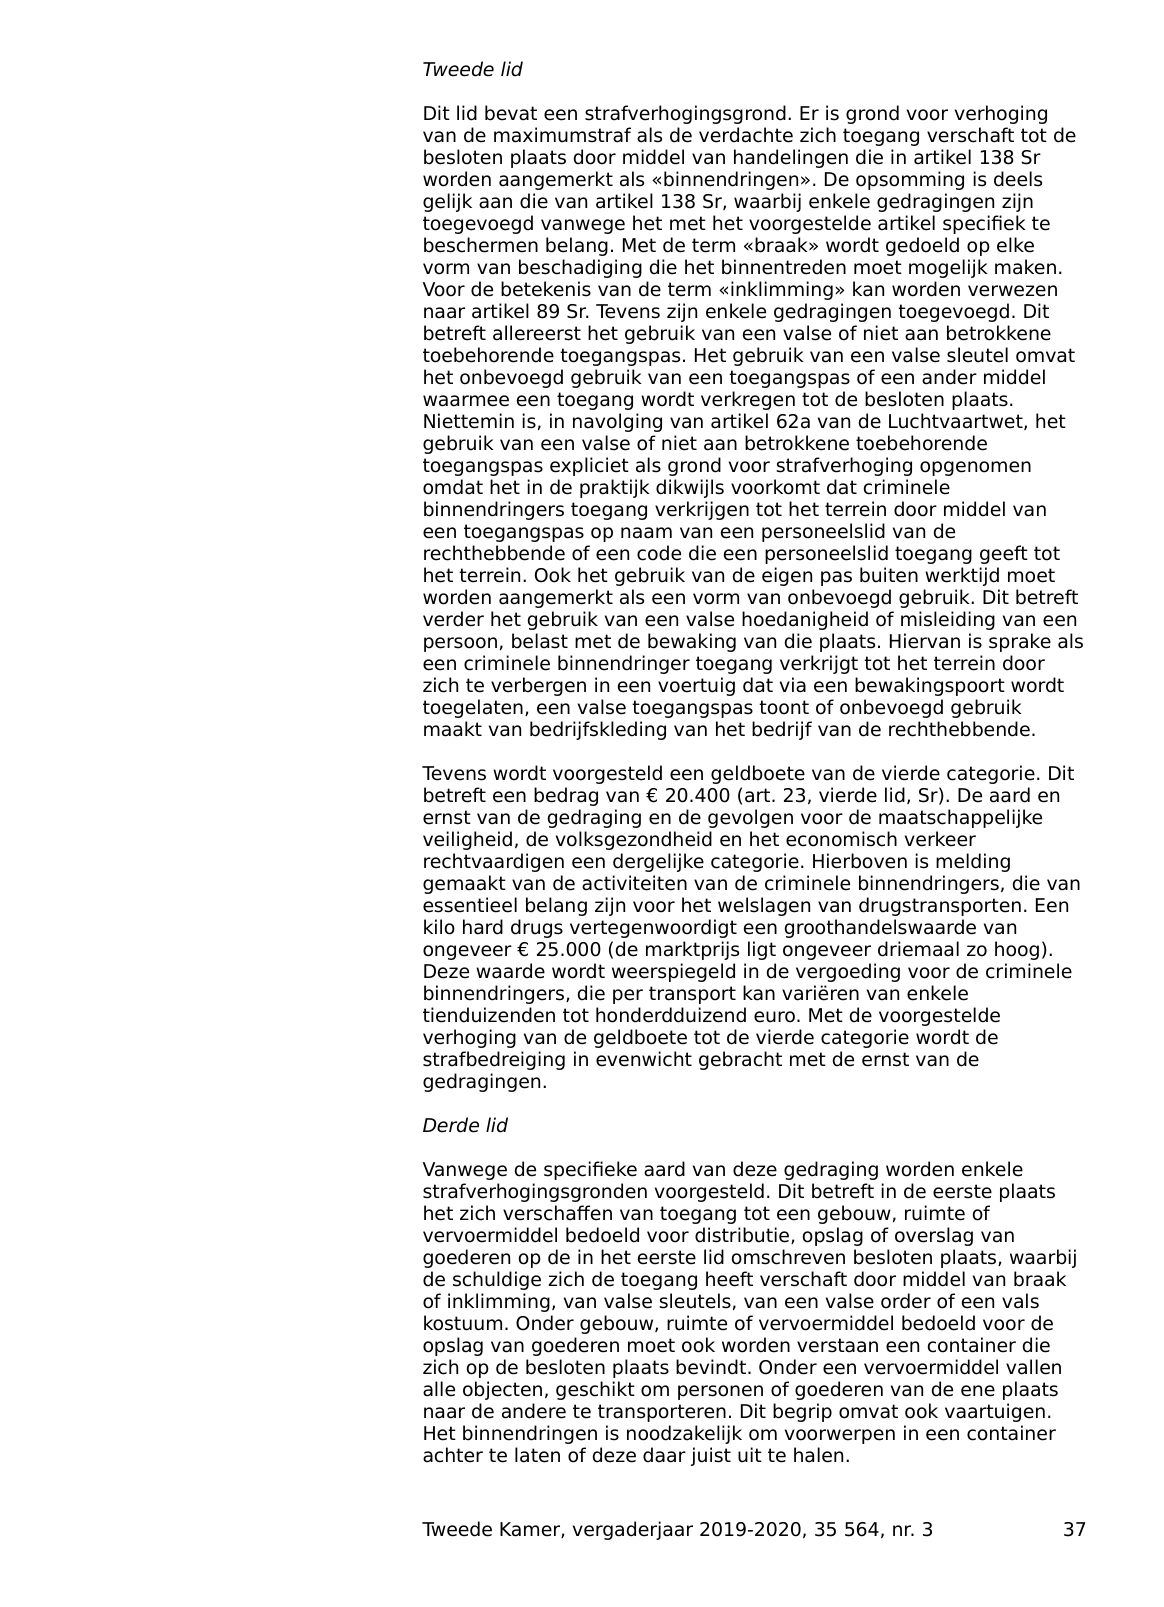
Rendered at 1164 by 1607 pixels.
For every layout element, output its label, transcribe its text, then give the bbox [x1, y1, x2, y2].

subtitle Derde lid [422, 1115, 1087, 1137]
text Dit lid bevat een strafverhogingsgrond. Er is grond voor verhoging van de maximumstraf als de verdachte zich toegang verschaft tot de besloten plaats door middel van handelingen die in artikel 138 Sr worden aangemerkt als «binnendringen». De opsomming is deels gelijk aan die van artikel 138 Sr, waarbij enkele gedragingen zijn toegevoegd vanwege het met het voorgestelde artikel specifiek te beschermen belang. Met de term «braak» wordt gedoeld op elke vorm van beschadiging die het binnentreden moet mogelijk maken. Voor de betekenis van de term «inklimming» kan worden verwezen naar artikel 89 Sr. Tevens zijn enkele gedragingen toegevoegd. Dit betreft allereerst het gebruik van een valse of niet aan betrokkene toebehorende toegangspas. Het gebruik van een valse sleutel omvat het onbevoegd gebruik van een toegangspas of een ander middel waarmee een toegang wordt verkregen tot de besloten plaats. Niettemin is, in navolging van artikel 62a van de Luchtvaartwet, het gebruik van een valse of niet aan betrokkene toebehorende toegangspas expliciet als grond voor strafverhoging opgenomen omdat het in de praktijk dikwijls voorkomt dat criminele binnendringers toegang verkrijgen tot het terrein door middel van een toegangspas op naam van een personeelslid van de rechthebbende of een code die een personeelslid toegang geeft tot het terrein. Ook het gebruik van de eigen pas buiten werktijd moet worden aangemerkt als een vorm van onbevoegd gebruik. Dit betreft verder het gebruik van een valse hoedanigheid of misleiding van een persoon, belast met de bewaking van die plaats. Hiervan is sprake als een criminele binnendringer toegang verkrijgt tot het terrein door zich te verbergen in een voertuig dat via een bewakingspoort wordt toegelaten, een valse toegangspas toont of onbevoegd gebruik maakt van bedrijfskleding van het bedrijf van de rechthebbende. [422, 103, 1087, 741]
text Tevens wordt voorgesteld een geldboete van de vierde categorie. Dit betreft een bedrag van € 20.400 (art. 23, vierde lid, Sr). De aard en ernst van de gedraging en de gevolgen voor de maatschappelijke veiligheid, de volksgezondheid en het economisch verkeer rechtvaardigen een dergelijke categorie. Hierboven is melding gemaakt van de activiteiten van de criminele binnendringers, die van essentieel belang zijn voor het welslagen van drugstransporten. Een kilo hard drugs vertegenwoordigt een groothandelswaarde van ongeveer € 25.000 (de marktprijs ligt ongeveer driemaal zo hoog). Deze waarde wordt weerspiegeld in de vergoeding voor de criminele binnendringers, die per transport kan variëren van enkele tienduizenden tot honderdduizend euro. Met de voorgestelde verhoging van de geldboete tot de vierde categorie wordt de strafbedreiging in evenwicht gebracht met de ernst van de gedragingen. [422, 763, 1087, 1092]
text Vanwege de specifieke aard van deze gedraging worden enkele strafverhogingsgronden voorgesteld. Dit betreft in de eerste plaats het zich verschaffen van toegang tot een gebouw, ruimte of vervoermiddel bedoeld voor distributie, opslag of overslag van goederen op de in het eerste lid omschreven besloten plaats, waarbij de schuldige zich de toegang heeft verschaft door middel van braak of inklimming, van valse sleutels, van een valse order of een vals kostuum. Onder gebouw, ruimte of vervoermiddel bedoeld voor de opslag van goederen moet ook worden verstaan een container die zich op de besloten plaats bevindt. Onder een vervoermiddel vallen alle objecten, geschikt om personen of goederen van de ene plaats naar de andere te transporteren. Dit begrip omvat ook vaartuigen. Het binnendringen is noodzakelijk om voorwerpen in een container achter te laten of deze daar juist uit te halen. [422, 1159, 1087, 1467]
subtitle Tweede lid [422, 59, 1087, 81]
